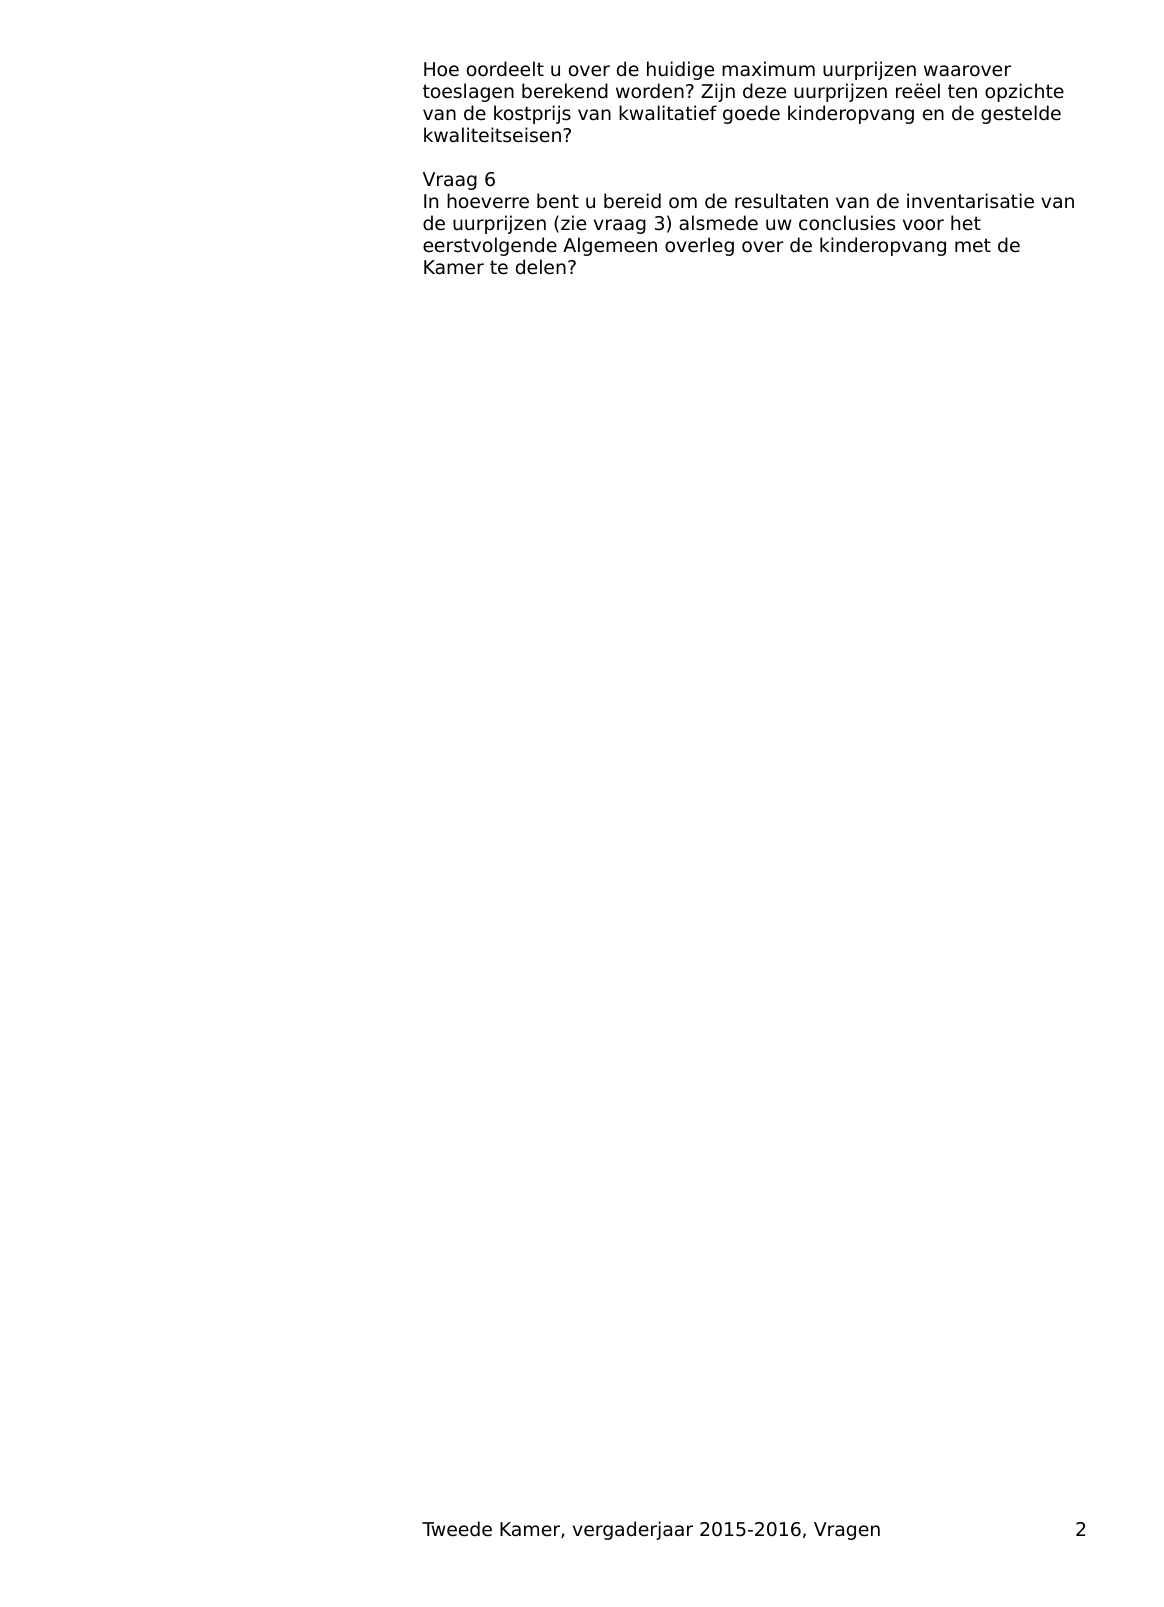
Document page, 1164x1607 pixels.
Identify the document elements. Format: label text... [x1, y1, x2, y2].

text Hoe oordeelt u over de huidige maximum uurprijzen waarover toeslagen berekend worden? Zijn deze uurprijzen reëel ten opzichte van de kostprijs van kwalitatief goede kinderopvang en de gestelde kwaliteitseisen? [422, 59, 1087, 147]
text In hoeverre bent u bereid om de resultaten van de inventarisatie van de uurprijzen (zie vraag 3) alsmede uw conclusies voor het eerstvolgende Algemeen overleg over de kinderopvang met de Kamer te delen? [422, 191, 1087, 279]
text Vraag 6 [422, 169, 1087, 191]
